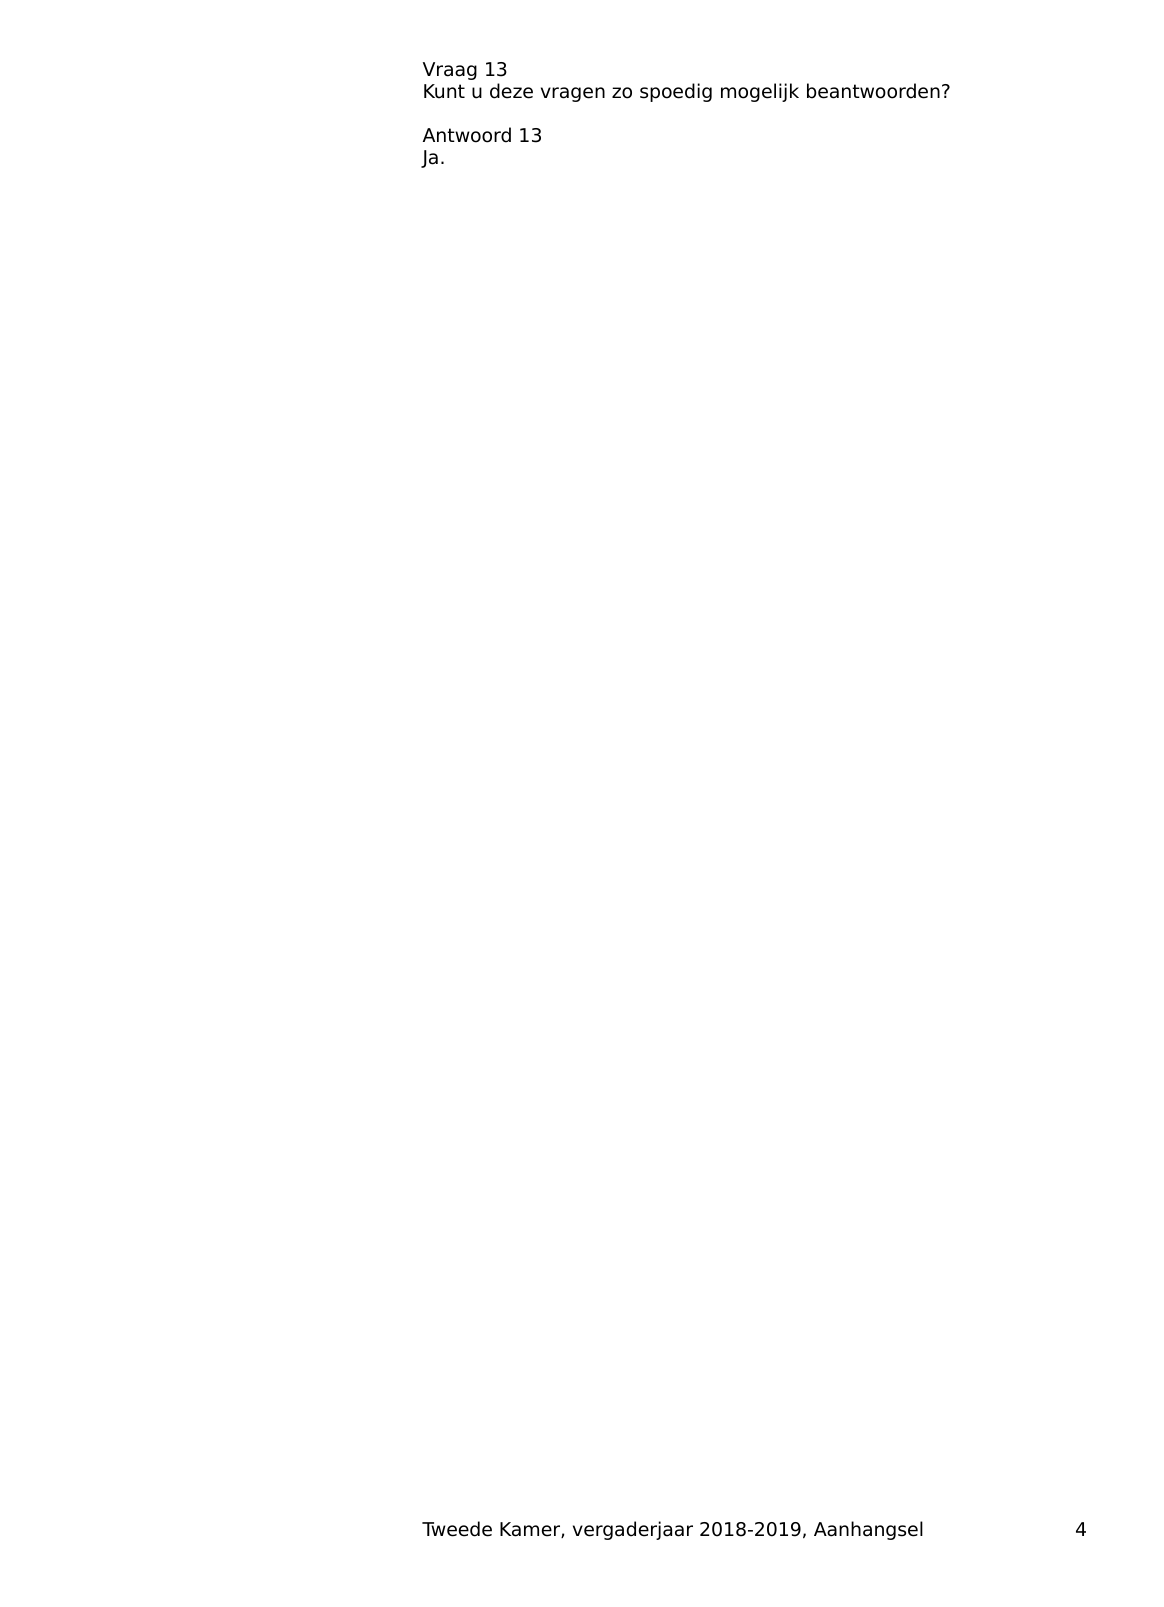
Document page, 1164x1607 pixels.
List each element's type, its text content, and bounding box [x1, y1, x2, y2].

text Vraag 13 [422, 59, 1087, 81]
text Ja. [422, 147, 1087, 169]
text Antwoord 13 [422, 125, 1087, 147]
text Kunt u deze vragen zo spoedig mogelijk beantwoorden? [422, 81, 1087, 103]
